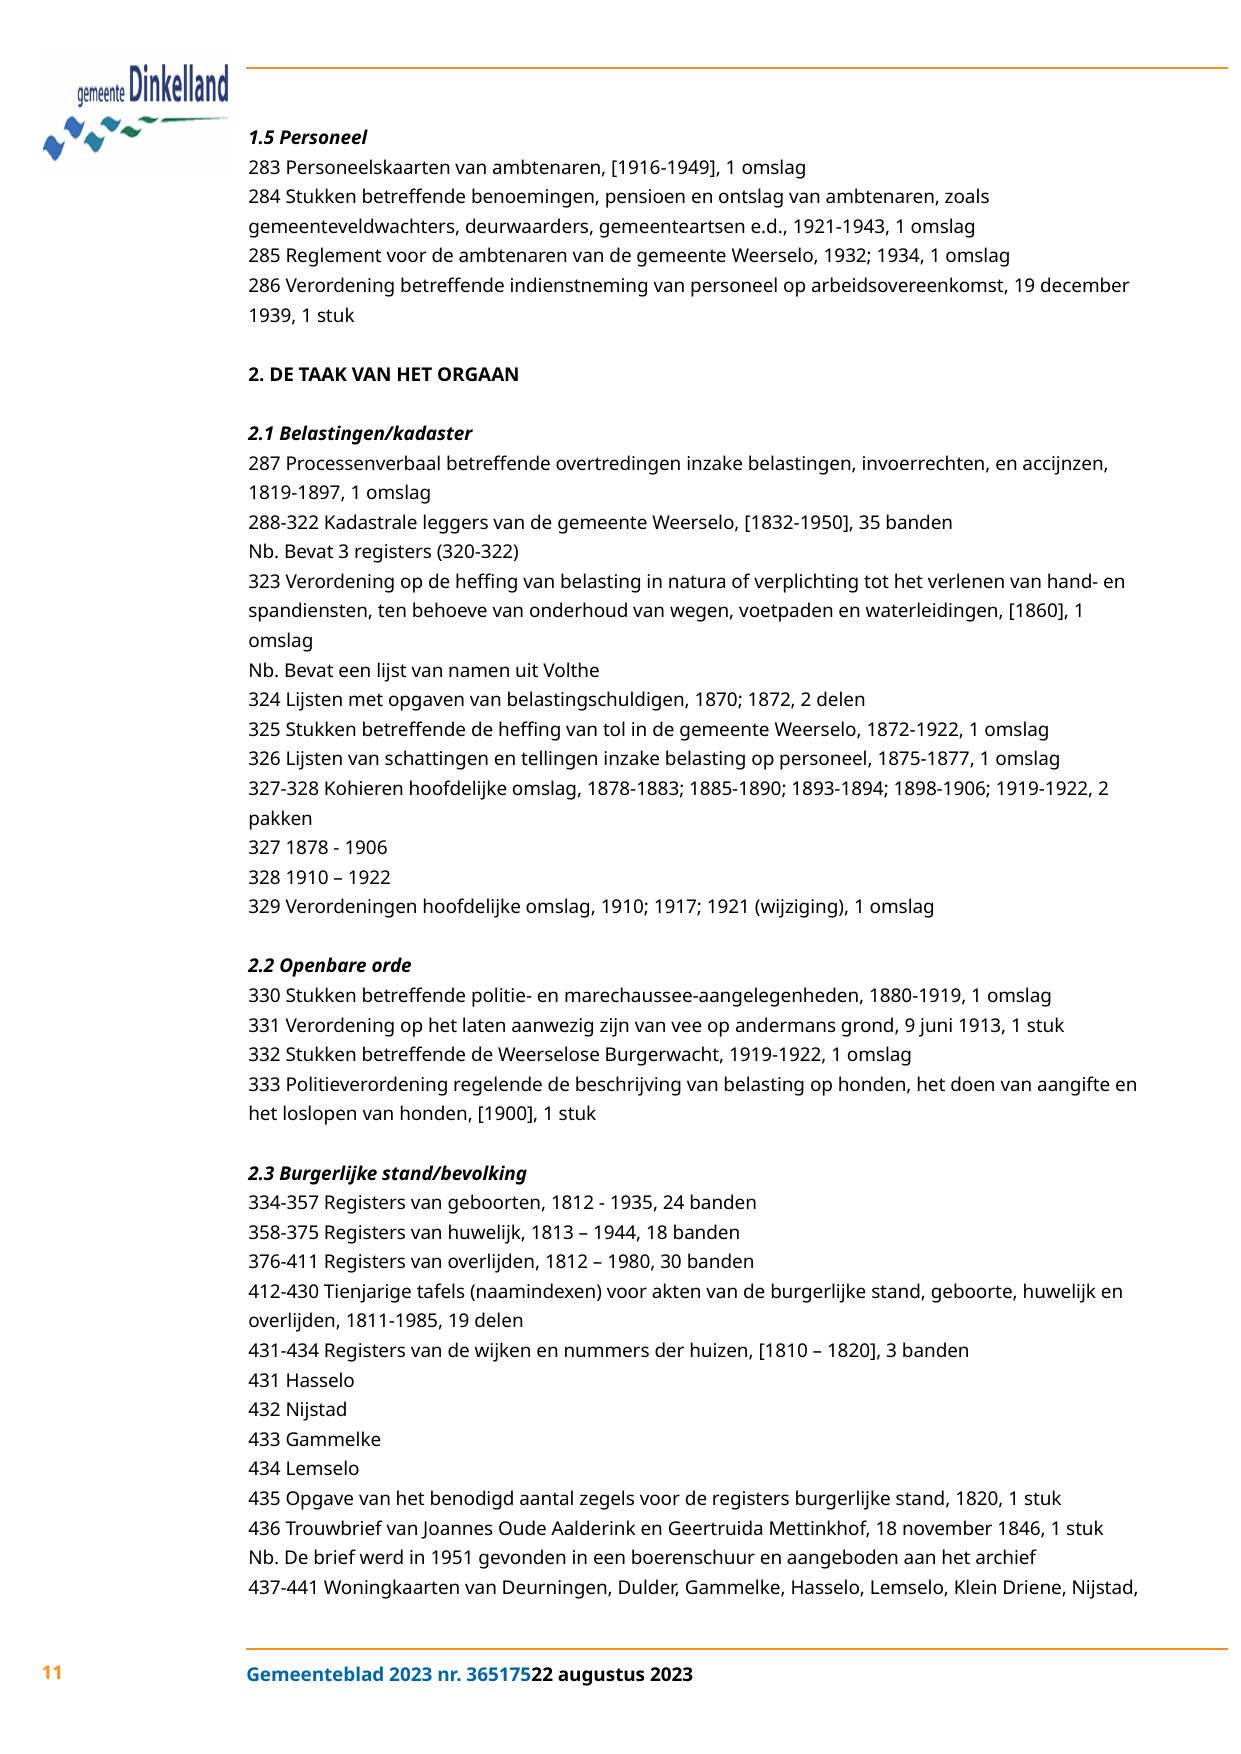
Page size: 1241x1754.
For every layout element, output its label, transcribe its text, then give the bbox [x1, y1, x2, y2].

text 1.5 Personeel [248, 124, 1152, 150]
text 324 Lijsten met opgaven van belastingschuldigen, 1870; 1872, 2 delen [248, 686, 1152, 712]
text 283 Personeelskaarten van ambtenaren, [1916-1949], 1 omslag [248, 154, 1152, 180]
text 326 Lijsten van schattingen en tellingen inzake belasting op personeel, 1875-1877, 1 omslag [248, 746, 1152, 771]
text 329 Verordeningen hoofdelijke omslag, 1910; 1917; 1921 (wijziging), 1 omslag [248, 893, 1152, 919]
text 323 Verordening op de heffing van belasting in natura of verplichting tot het verlenen van hand- en spandiensten, ten behoeve van onderhoud van wegen, voetpaden en waterleidingen, [1860], 1 omslag [248, 568, 1152, 653]
text 2. DE TAAK VAN HET ORGAAN [248, 361, 1152, 387]
text 433 Gammelke [248, 1426, 1152, 1452]
text 412-430 Tienjarige tafels (naamindexen) voor akten van de burgerlijke stand, geboorte, huwelijk en overlijden, 1811-1985, 19 delen [248, 1278, 1152, 1333]
text 434 Lemselo [248, 1456, 1152, 1481]
text 2.2 Openbare orde [248, 953, 1152, 978]
text 332 Stukken betreffende de Weerselose Burgerwacht, 1919-1922, 1 omslag [248, 1041, 1152, 1067]
text 376-411 Registers van overlijden, 1812 – 1980, 30 banden [248, 1248, 1152, 1274]
text 2.3 Burgerlijke stand/bevolking [248, 1160, 1152, 1186]
picture [41, 47, 231, 172]
text Nb. Bevat 3 registers (320-322) [248, 538, 1152, 564]
text Nb. Bevat een lijst van namen uit Volthe [248, 657, 1152, 683]
text 334-357 Registers van geboorten, 1812 - 1935, 24 banden [248, 1189, 1152, 1215]
text 325 Stukken betreffende de heffing van tol in de gemeente Weerselo, 1872-1922, 1 omslag [248, 716, 1152, 742]
text 284 Stukken betreffende benoemingen, pensioen en ontslag van ambtenaren, zoals gemeenteveldwachters, deurwaarders, gemeenteartsen e.d., 1921-1943, 1 omslag [248, 183, 1152, 239]
text 330 Stukken betreffende politie- en marechaussee-aangelegenheden, 1880-1919, 1 omslag [248, 982, 1152, 1008]
text 2.1 Belastingen/kadaster [248, 420, 1152, 446]
text 288-322 Kadastrale leggers van de gemeente Weerselo, [1832-1950], 35 banden [248, 509, 1152, 535]
text 328 1910 – 1922 [248, 864, 1152, 890]
text 437-441 Woningkaarten van Deurningen, Dulder, Gammelke, Hasselo, Lemselo, Klein Driene, Nijstad, [248, 1574, 1152, 1600]
text 333 Politieverordening regelende de beschrijving van belasting op honden, het doen van aangifte en het loslopen van honden, [1900], 1 stuk [248, 1071, 1152, 1126]
text 285 Reglement voor de ambtenaren van de gemeente Weerselo, 1932; 1934, 1 omslag [248, 243, 1152, 268]
text 432 Nijstad [248, 1396, 1152, 1422]
text 327-328 Kohieren hoofdelijke omslag, 1878-1883; 1885-1890; 1893-1894; 1898-1906; 1919-1922, 2 pakken [248, 775, 1152, 831]
text 435 Opgave van het benodigd aantal zegels voor de registers burgerlijke stand, 1820, 1 stuk [248, 1485, 1152, 1511]
text 286 Verordening betreffende indienstneming van personeel op arbeidsovereenkomst, 19 december 1939, 1 stuk [248, 272, 1152, 328]
text Nb. De brief werd in 1951 gevonden in een boerenschuur en aangeboden aan het archief [248, 1544, 1152, 1570]
text 431 Hasselo [248, 1367, 1152, 1393]
text 327 1878 - 1906 [248, 834, 1152, 860]
text 431-434 Registers van de wijken en nummers der huizen, [1810 – 1820], 3 banden [248, 1337, 1152, 1363]
text 287 Processenverbaal betreffende overtredingen inzake belastingen, invoerrechten, en accijnzen, 1819-1897, 1 omslag [248, 450, 1152, 505]
text 331 Verordening op het laten aanwezig zijn van vee op andermans grond, 9 juni 1913, 1 stuk [248, 1012, 1152, 1038]
text 436 Trouwbrief van Joannes Oude Aalderink en Geertruida Mettinkhof, 18 november 1846, 1 stuk [248, 1515, 1152, 1541]
text 358-375 Registers van huwelijk, 1813 – 1944, 18 banden [248, 1219, 1152, 1245]
